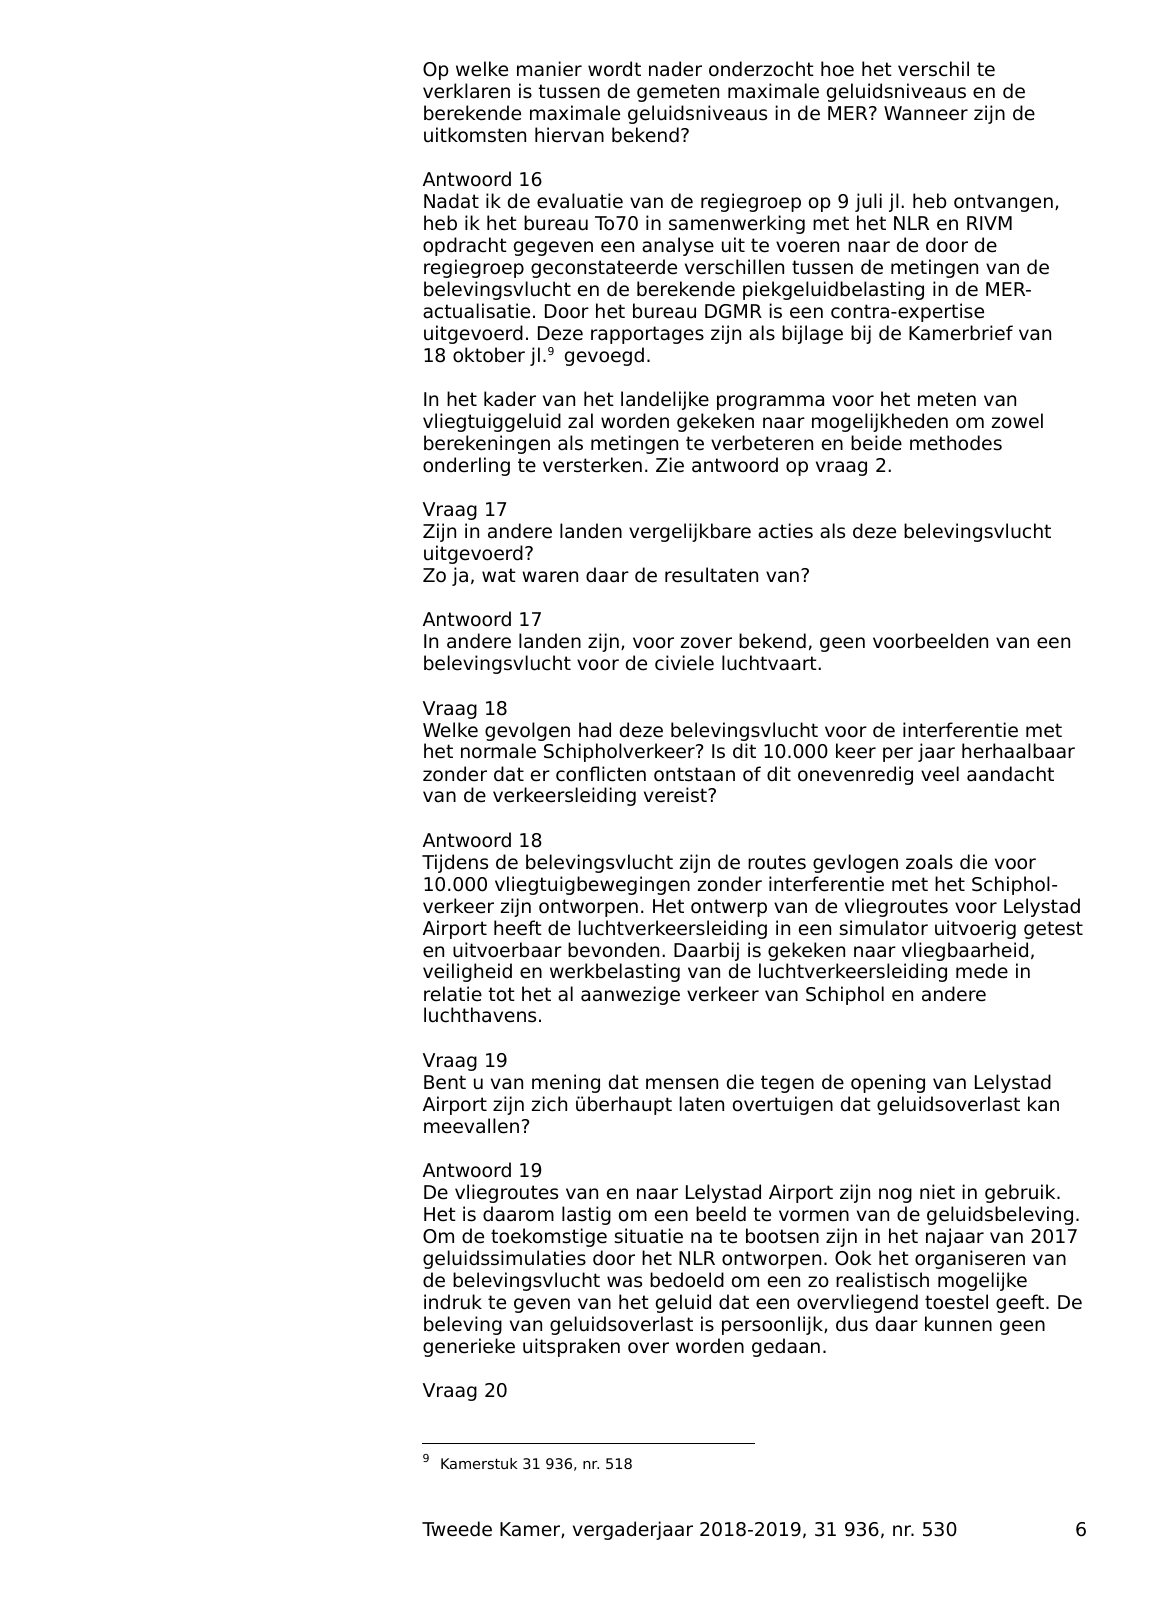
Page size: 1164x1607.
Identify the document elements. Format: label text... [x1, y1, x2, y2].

text Vraag 19 [422, 1049, 1087, 1072]
text Vraag 20 [422, 1380, 1087, 1402]
text Bent u van mening dat mensen die tegen de opening van Lelystad Airport zijn zich überhaupt laten overtuigen dat geluidsoverlast kan meevallen? [422, 1072, 1087, 1137]
text Op welke manier wordt nader onderzocht hoe het verschil te verklaren is tussen de gemeten maximale geluidsniveaus en de berekende maximale geluidsniveaus in de MER? Wanneer zijn de uitkomsten hiervan bekend? [422, 59, 1087, 147]
text Antwoord 16 [422, 169, 1087, 191]
text In andere landen zijn, voor zover bekend, geen voorbeelden van een belevingsvlucht voor de civiele luchtvaart. [422, 631, 1087, 675]
text In het kader van het landelijke programma voor het meten van vliegtuiggeluid zal worden gekeken naar mogelijkheden om zowel berekeningen als metingen te verbeteren en beide methodes onderling te versterken. Zie antwoord op vraag 2. [422, 389, 1087, 477]
text De vliegroutes van en naar Lelystad Airport zijn nog niet in gebruik. Het is daarom lastig om een beeld te vormen van de geluidsbeleving. Om de toekomstige situatie na te bootsen zijn in het najaar van 2017 geluidssimulaties door het NLR ontworpen. Ook het organiseren van de belevingsvlucht was bedoeld om een zo realistisch mogelijke indruk te geven van het geluid dat een overvliegend toestel geeft. De beleving van geluidsoverlast is persoonlijk, dus daar kunnen geen generieke uitspraken over worden gedaan. [422, 1182, 1087, 1357]
text Antwoord 17 [422, 609, 1087, 631]
text Welke gevolgen had deze belevingsvlucht voor de interferentie met het normale Schipholverkeer? Is dit 10.000 keer per jaar herhaalbaar zonder dat er conflicten ontstaan of dit onevenredig veel aandacht van de verkeersleiding vereist? [422, 719, 1087, 807]
text Zo ja, wat waren daar de resultaten van? [422, 565, 1087, 587]
text Vraag 18 [422, 697, 1087, 719]
text Kamerstuk 31 936, nr. 518 [422, 1452, 1087, 1474]
text Zijn in andere landen vergelijkbare acties als deze belevingsvlucht uitgevoerd? [422, 521, 1087, 565]
text Antwoord 19 [422, 1160, 1087, 1182]
text Vraag 17 [422, 499, 1087, 521]
text Antwoord 18 [422, 829, 1087, 852]
text Nadat ik de evaluatie van de regiegroep op 9 juli jl. heb ontvangen, heb ik het bureau To70 in samenwerking met het NLR en RIVM opdracht gegeven een analyse uit te voeren naar de door de regiegroep geconstateerde verschillen tussen de metingen van de belevingsvlucht en de berekende piekgeluidbelasting in de MER-actualisatie. Door het bureau DGMR is een contra-expertise uitgevoerd. Deze rapportages zijn als bijlage bij de Kamerbrief van 18 oktober jl. gevoegd. [422, 191, 1087, 367]
text Tijdens de belevingsvlucht zijn de routes gevlogen zoals die voor 10.000 vliegtuigbewegingen zonder interferentie met het Schiphol-verkeer zijn ontworpen. Het ontwerp van de vliegroutes voor Lelystad Airport heeft de luchtverkeersleiding in een simulator uitvoerig getest en uitvoerbaar bevonden. Daarbij is gekeken naar vliegbaarheid, veiligheid en werkbelasting van de luchtverkeersleiding mede in relatie tot het al aanwezige verkeer van Schiphol en andere luchthavens. [422, 852, 1087, 1027]
